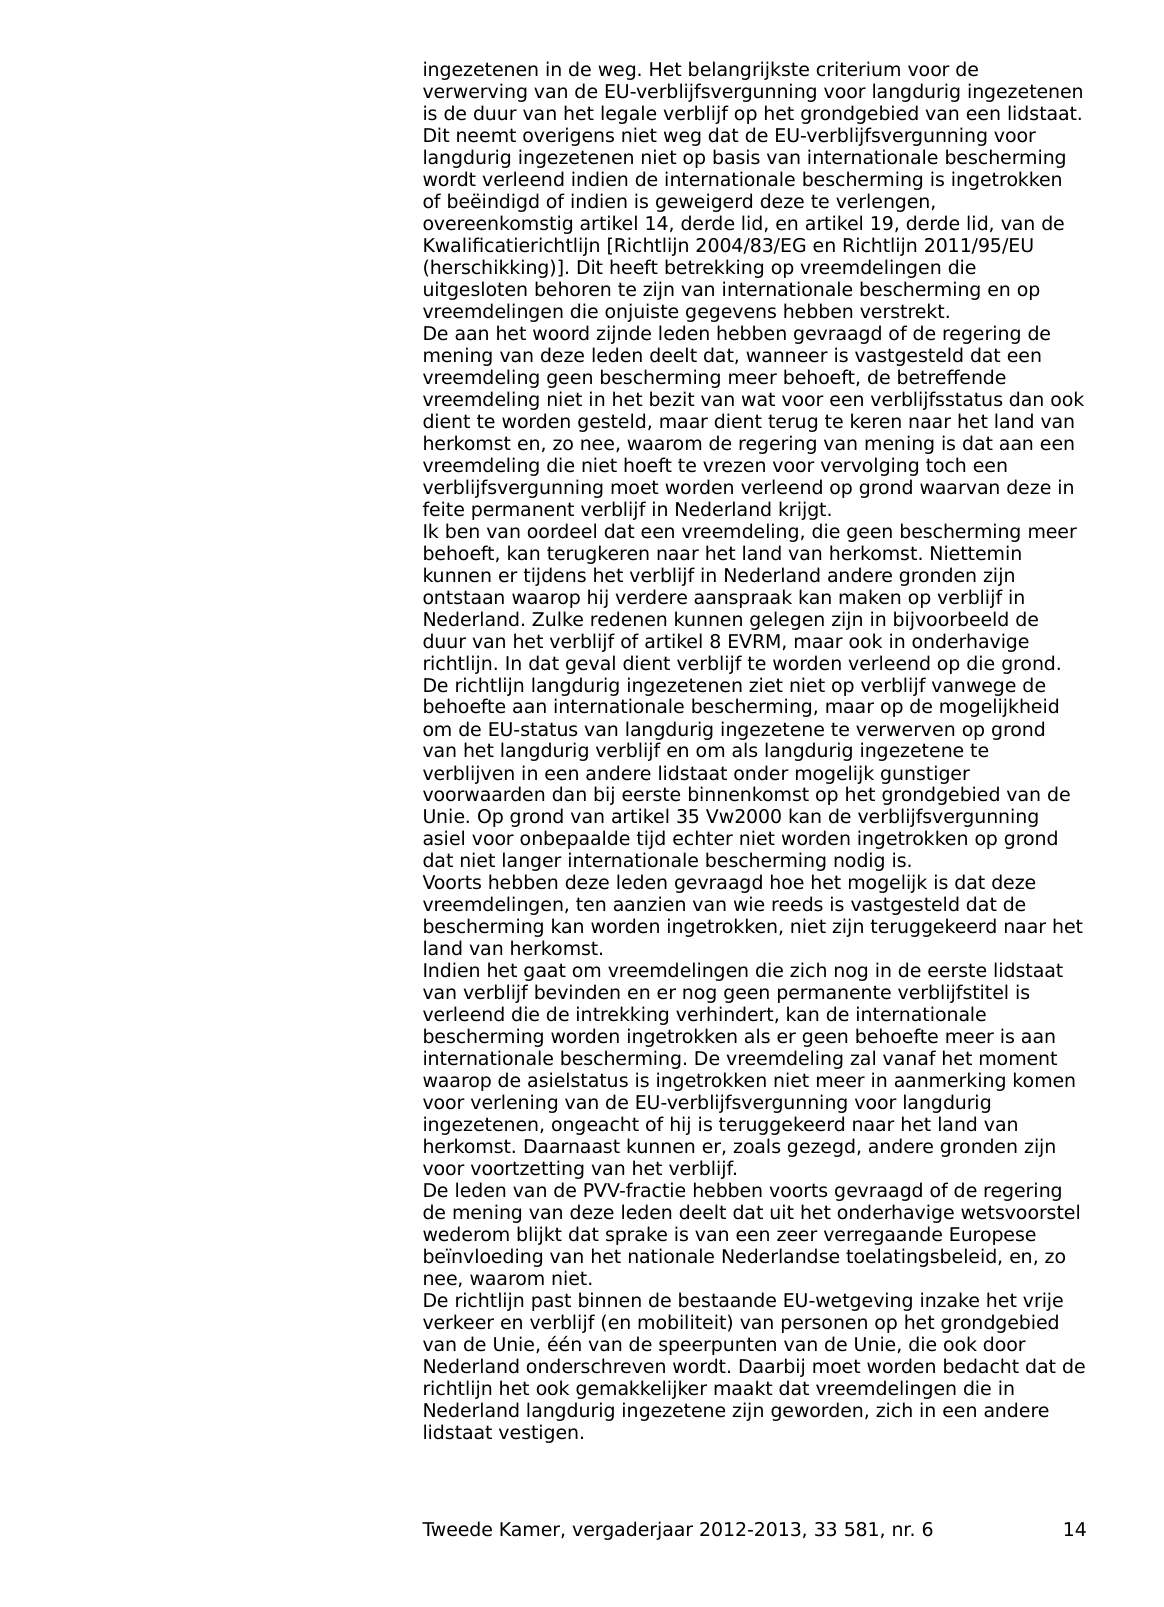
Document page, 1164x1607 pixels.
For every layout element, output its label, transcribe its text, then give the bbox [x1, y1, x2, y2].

text Indien het gaat om vreemdelingen die zich nog in de eerste lidstaat van verblijf bevinden en er nog geen permanente verblijfstitel is verleend die de intrekking verhindert, kan de internationale bescherming worden ingetrokken als er geen behoefte meer is aan internationale bescherming. De vreemdeling zal vanaf het moment waarop de asielstatus is ingetrokken niet meer in aanmerking komen voor verlening van de EU-verblijfsvergunning voor langdurig ingezetenen, ongeacht of hij is teruggekeerd naar het land van herkomst. Daarnaast kunnen er, zoals gezegd, andere gronden zijn voor voortzetting van het verblijf. [422, 960, 1087, 1180]
text Dit neemt overigens niet weg dat de EU-verblijfsvergunning voor langdurig ingezetenen niet op basis van internationale bescherming wordt verleend indien de internationale bescherming is ingetrokken of beëindigd of indien is geweigerd deze te verlengen, overeenkomstig artikel 14, derde lid, en artikel 19, derde lid, van de Kwalificatierichtlijn [Richtlijn 2004/83/EG en Richtlijn 2011/95/EU (herschikking)]. Dit heeft betrekking op vreemdelingen die uitgesloten behoren te zijn van internationale bescherming en op vreemdelingen die onjuiste gegevens hebben verstrekt. [422, 125, 1087, 323]
text De richtlijn past binnen de bestaande EU-wetgeving inzake het vrije verkeer en verblijf (en mobiliteit) van personen op het grondgebied van de Unie, één van de speerpunten van de Unie, die ook door Nederland onderschreven wordt. Daarbij moet worden bedacht dat de richtlijn het ook gemakkelijker maakt dat vreemdelingen die in Nederland langdurig ingezetene zijn geworden, zich in een andere lidstaat vestigen. [422, 1290, 1087, 1444]
text ingezetenen in de weg. Het belangrijkste criterium voor de verwerving van de EU-verblijfsvergunning voor langdurig ingezetenen is de duur van het legale verblijf op het grondgebied van een lidstaat. [422, 59, 1087, 125]
text Voorts hebben deze leden gevraagd hoe het mogelijk is dat deze vreemdelingen, ten aanzien van wie reeds is vastgesteld dat de bescherming kan worden ingetrokken, niet zijn teruggekeerd naar het land van herkomst. [422, 872, 1087, 960]
text De leden van de PVV-fractie hebben voorts gevraagd of de regering de mening van deze leden deelt dat uit het onderhavige wetsvoorstel wederom blijkt dat sprake is van een zeer verregaande Europese beïnvloeding van het nationale Nederlandse toelatingsbeleid, en, zo nee, waarom niet. [422, 1180, 1087, 1290]
text Ik ben van oordeel dat een vreemdeling, die geen bescherming meer behoeft, kan terugkeren naar het land van herkomst. Niettemin kunnen er tijdens het verblijf in Nederland andere gronden zijn ontstaan waarop hij verdere aanspraak kan maken op verblijf in Nederland. Zulke redenen kunnen gelegen zijn in bijvoorbeeld de duur van het verblijf of artikel 8 EVRM, maar ook in onderhavige richtlijn. In dat geval dient verblijf te worden verleend op die grond. De richtlijn langdurig ingezetenen ziet niet op verblijf vanwege de behoefte aan internationale bescherming, maar op de mogelijkheid om de EU-status van langdurig ingezetene te verwerven op grond van het langdurig verblijf en om als langdurig ingezetene te verblijven in een andere lidstaat onder mogelijk gunstiger voorwaarden dan bij eerste binnenkomst op het grondgebied van de Unie. Op grond van artikel 35 Vw2000 kan de verblijfsvergunning asiel voor onbepaalde tijd echter niet worden ingetrokken op grond dat niet langer internationale bescherming nodig is. [422, 521, 1087, 872]
text De aan het woord zijnde leden hebben gevraagd of de regering de mening van deze leden deelt dat, wanneer is vastgesteld dat een vreemdeling geen bescherming meer behoeft, de betreffende vreemdeling niet in het bezit van wat voor een verblijfsstatus dan ook dient te worden gesteld, maar dient terug te keren naar het land van herkomst en, zo nee, waarom de regering van mening is dat aan een vreemdeling die niet hoeft te vrezen voor vervolging toch een verblijfsvergunning moet worden verleend op grond waarvan deze in feite permanent verblijf in Nederland krijgt. [422, 323, 1087, 521]
